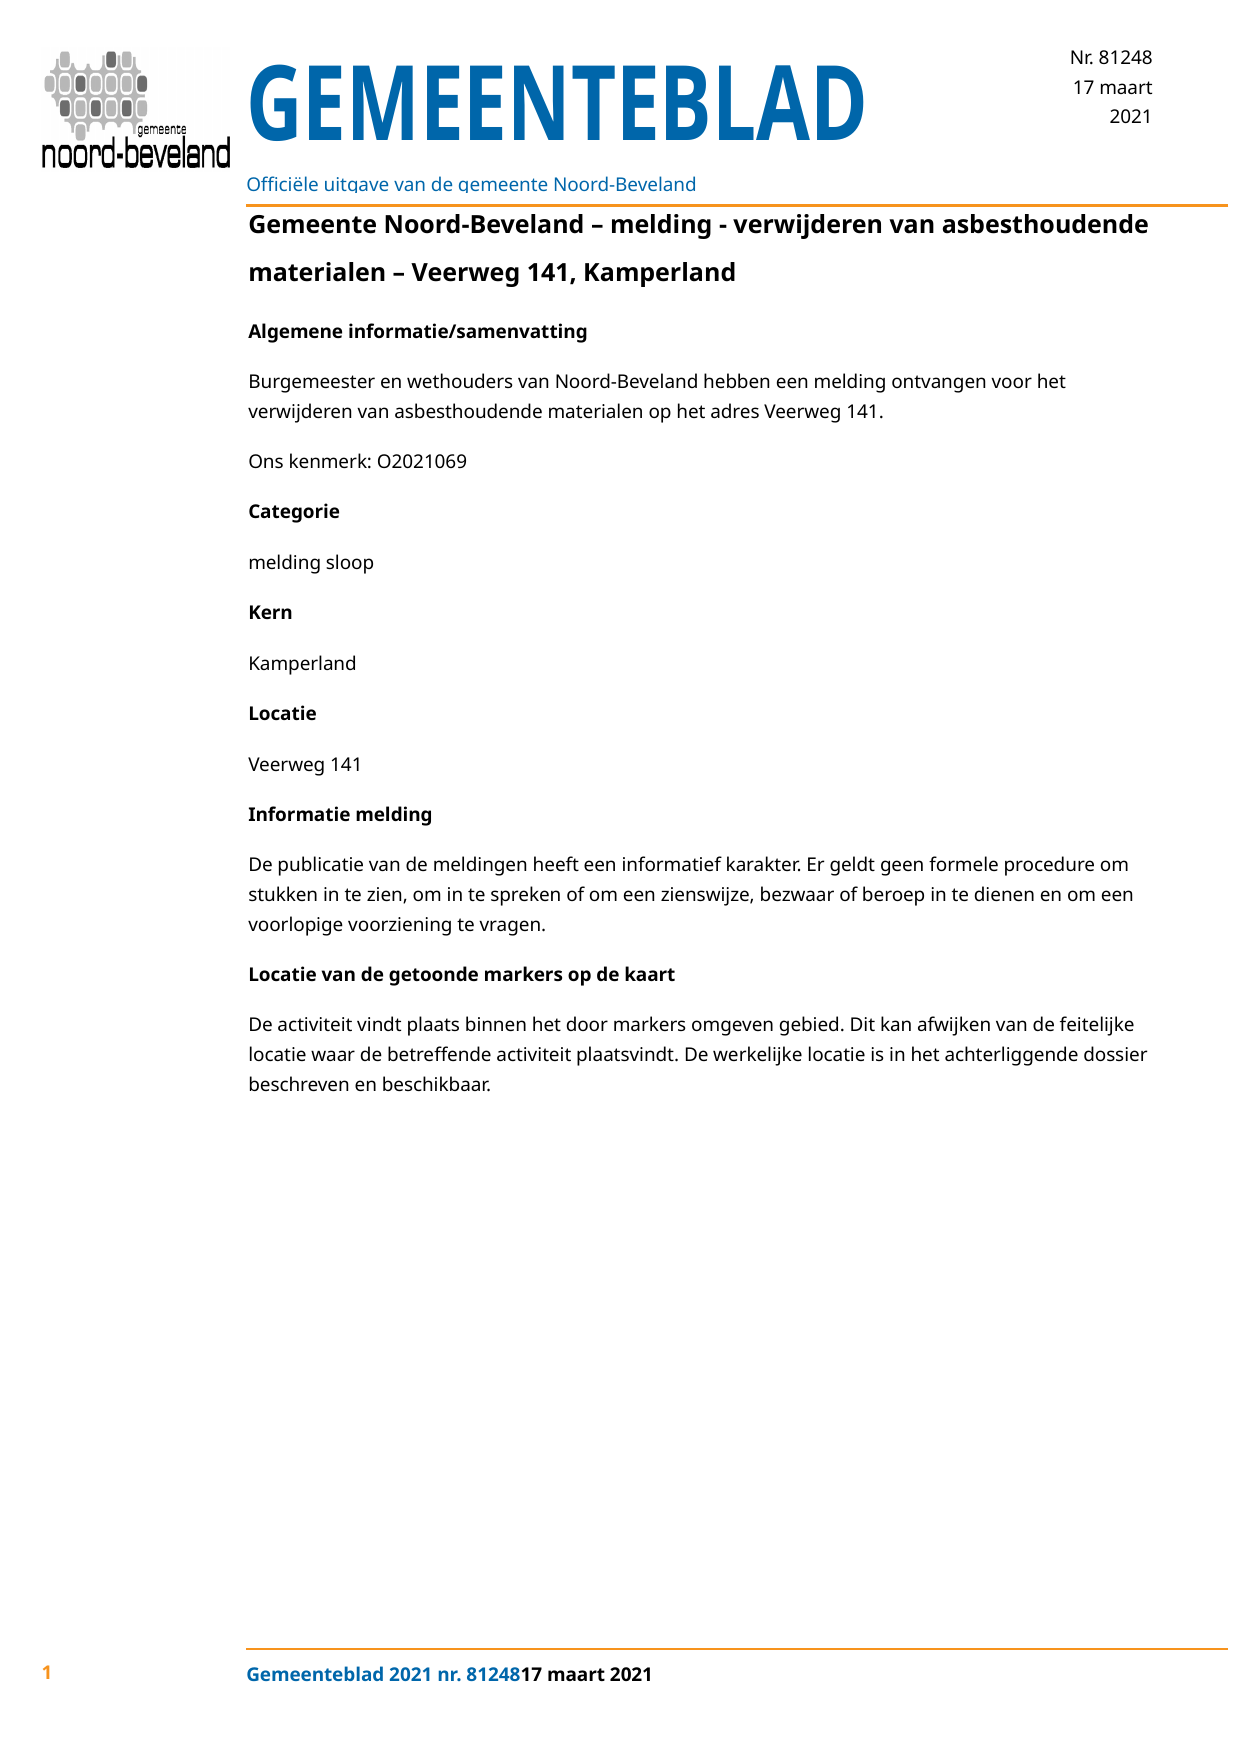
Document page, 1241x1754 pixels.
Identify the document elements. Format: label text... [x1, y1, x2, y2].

text Locatie [248, 700, 1152, 726]
text Informatie melding [248, 801, 1152, 827]
picture [41, 47, 231, 172]
text De publicatie van de meldingen heeft een informatief karakter. Er geldt geen formele procedure om stukken in te zien, om in te spreken of om een zienswijze, bezwaar of beroep in te dienen en om een voorlopige voorziening te vragen. [248, 852, 1152, 937]
text De activiteit vindt plaats binnen het door markers omgeven gebied. Dit kan afwijken van de feitelijke locatie waar de betreffende activiteit plaatsvindt. De werkelijke locatie is in het achterliggende dossier beschreven en beschikbaar. [248, 1012, 1152, 1097]
text Kern [248, 599, 1152, 625]
text Burgemeester en wethouders van Noord-Beveland hebben een melding ontvangen voor het verwijderen van asbesthoudende materialen op het adres Veerweg 141. [248, 368, 1152, 424]
text Veerweg 141 [248, 751, 1152, 777]
text Kamperland [248, 650, 1152, 676]
text Algemene informatie/samenvatting [248, 318, 1152, 344]
text Locatie van de getoonde markers op de kaart [248, 961, 1152, 987]
text Ons kenmerk: O2021069 [248, 448, 1152, 474]
text Categorie [248, 499, 1152, 524]
text melding sloop [248, 549, 1152, 575]
text Gemeente Noord-Beveland – melding - verwijderen van asbesthoudende materialen – Veerweg 141, Kamperland [248, 207, 1152, 288]
